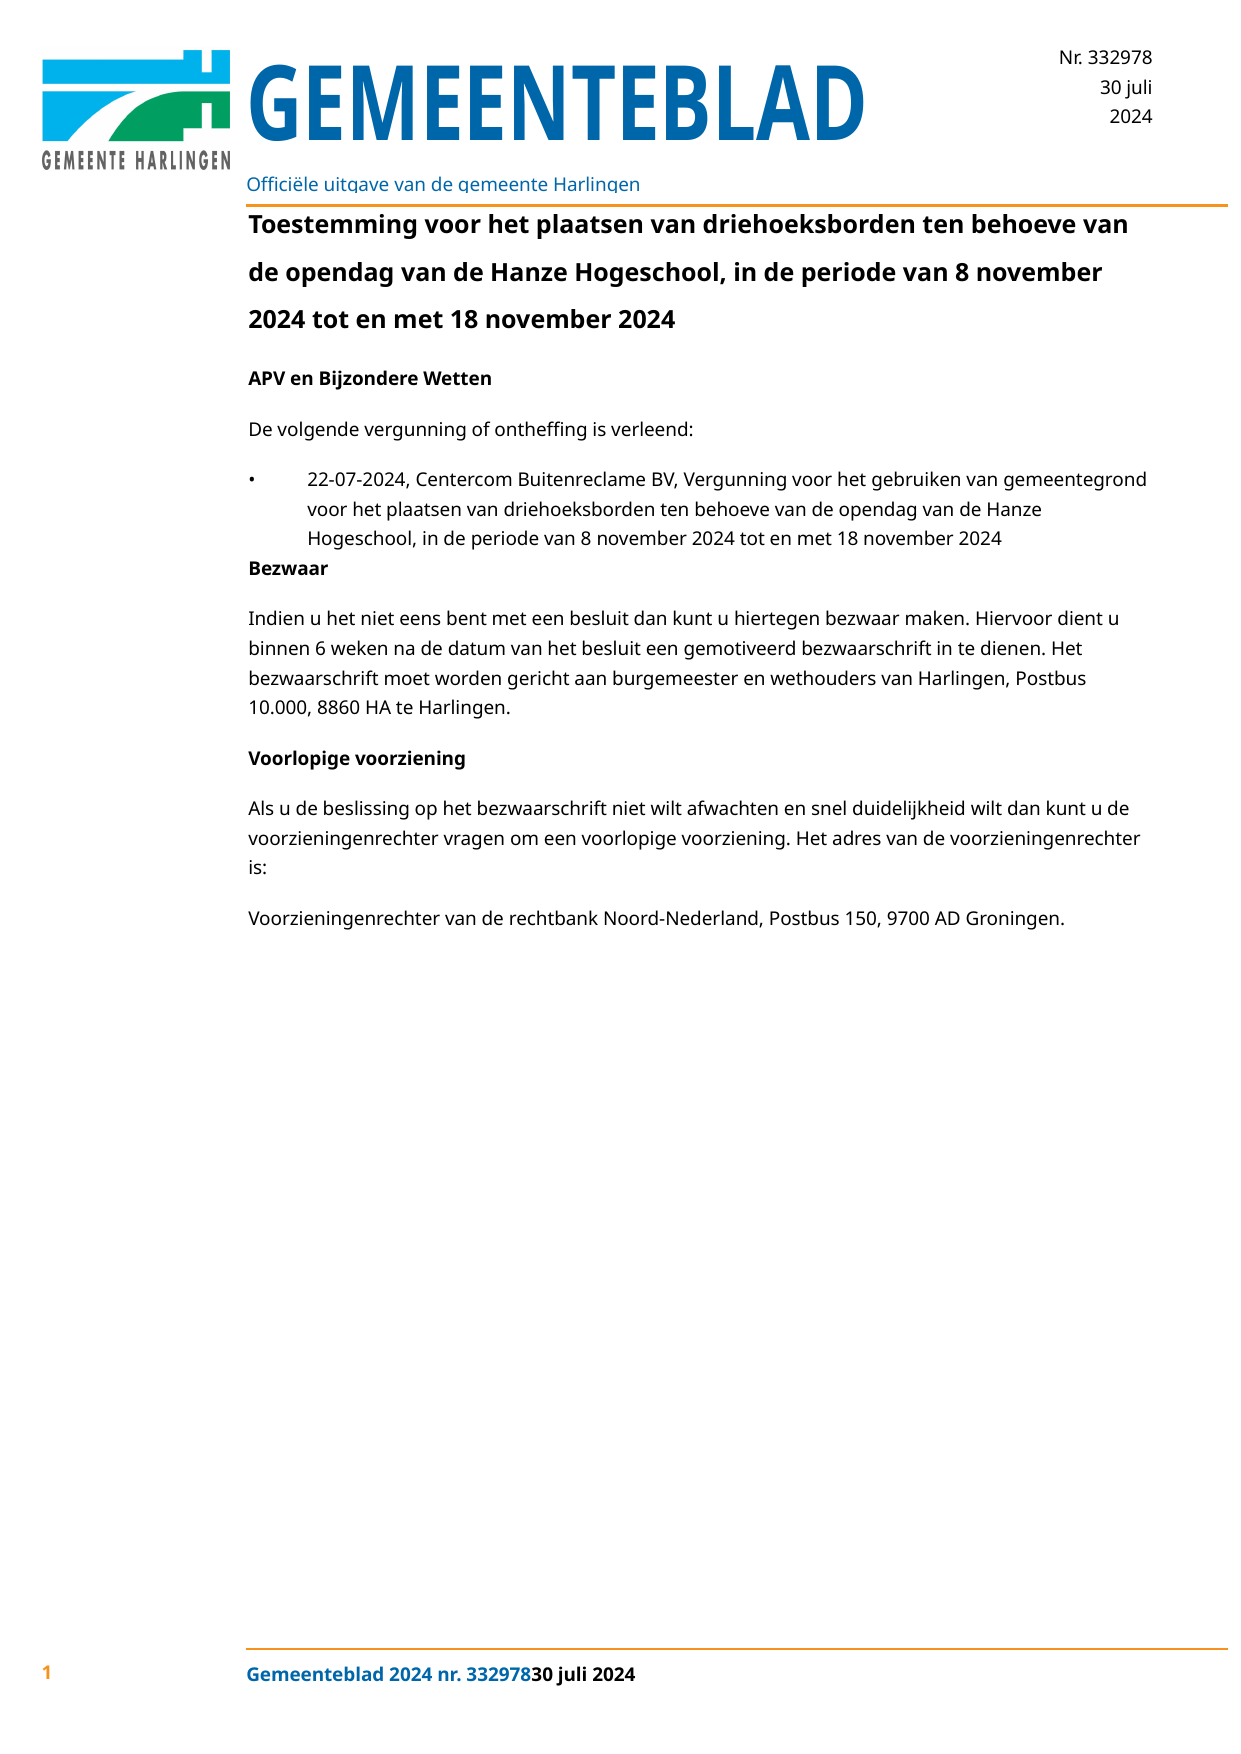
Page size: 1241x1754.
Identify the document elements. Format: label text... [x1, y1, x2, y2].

picture [41, 47, 231, 172]
text Toestemming voor het plaatsen van driehoeksborden ten behoeve van de opendag van de Hanze Hogeschool, in de periode van 8 november 2024 tot en met 18 november 2024 [248, 207, 1152, 336]
text Bezwaar [248, 555, 1152, 581]
text Voorzieningenrechter van de rechtbank Noord-Nederland, Postbus 150, 9700 AD Groningen. [248, 905, 1152, 930]
text Als u de beslissing op het bezwaarschrift niet wilt afwachten en snel duidelijkheid wilt dan kunt u de voorzieningenrechter vragen om een voorlopige voorziening. Het adres van de voorzieningenrechter is: [248, 795, 1152, 880]
text De volgende vergunning of ontheffing is verleend: [248, 416, 1152, 442]
text Voorlopige voorziening [248, 745, 1152, 770]
text Indien u het niet eens bent met een besluit dan kunt u hiertegen bezwaar maken. Hiervoor dient u binnen 6 weken na de datum van het besluit een gemotiveerd bezwaarschrift in te dienen. Het bezwaarschrift moet worden gericht aan burgemeester en wethouders van Harlingen, Postbus 10.000, 8860 HA te Harlingen. [248, 606, 1152, 720]
text APV en Bijzondere Wetten [248, 366, 1152, 391]
list 22-07-2024, Centercom Buitenreclame BV, Vergunning voor het gebruiken van gemeentegrond voor het plaatsen van driehoeksborden ten behoeve van de opendag van de Hanze Hogeschool, in de periode van 8 november 2024 tot en met 18 november 2024 [248, 466, 1152, 551]
